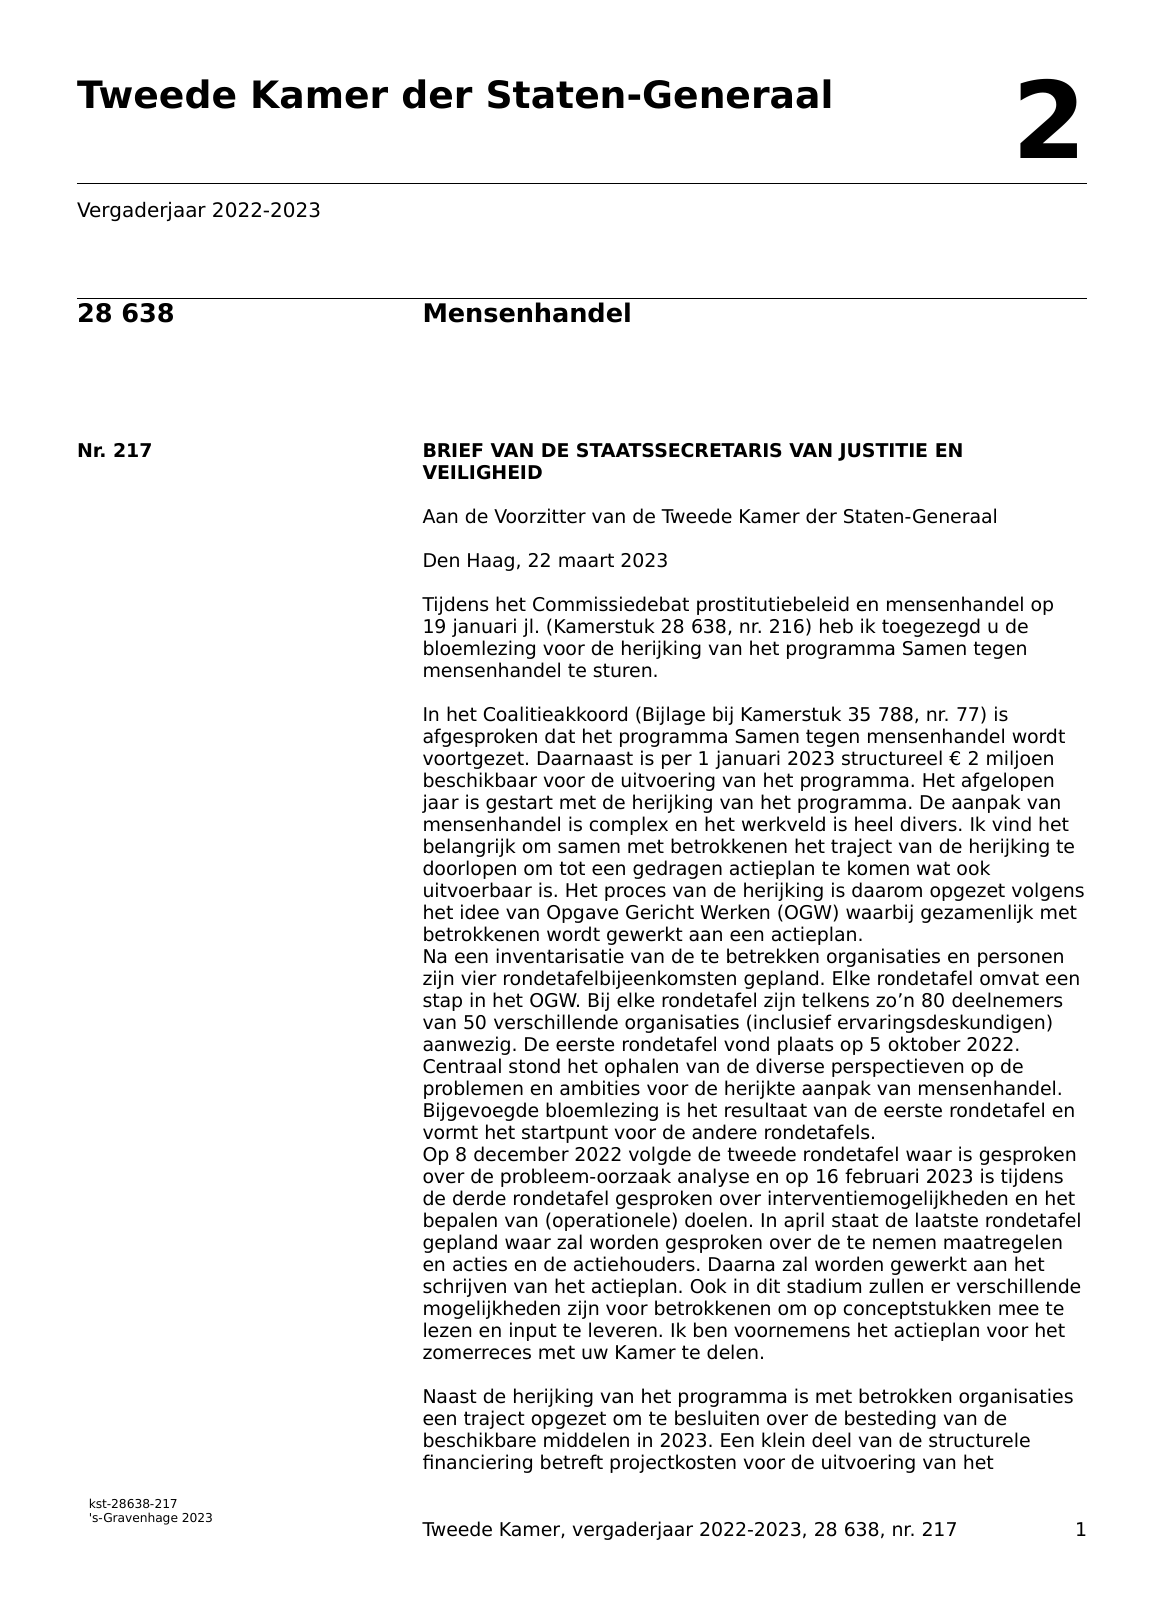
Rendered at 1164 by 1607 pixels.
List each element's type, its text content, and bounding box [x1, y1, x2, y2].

text Naast de herijking van het programma is met betrokken organisaties een traject opgezet om te besluiten over de besteding van de beschikbare middelen in 2023. Een klein deel van de structurele financiering betreft projectkosten voor de uitvoering van het [422, 1386, 1087, 1474]
table_cell Vergaderjaar 2022-2023 [77, 184, 1087, 298]
text Op 8 december 2022 volgde de tweede rondetafel waar is gesproken over de probleem-oorzaak analyse en op 16 februari 2023 is tijdens de derde rondetafel gesproken over interventiemogelijkheden en het bepalen van (operationele) doelen. In april staat de laatste rondetafel gepland waar zal worden gesproken over de te nemen maatregelen en acties en de actiehouders. Daarna zal worden gewerkt aan het schrijven van het actieplan. Ook in dit stadium zullen er verschillende mogelijkheden zijn voor betrokkenen om op conceptstukken mee te lezen en input te leveren. Ik ben voornemens het actieplan voor het zomerreces met uw Kamer te delen. [422, 1144, 1087, 1364]
text Tijdens het Commissiedebat prostitutiebeleid en mensenhandel op 19 januari jl. (Kamerstuk 28 638, nr. 216) heb ik toegezegd u de bloemlezing voor de herijking van het programma Samen tegen mensenhandel te sturen. [422, 594, 1087, 682]
text kst-28638-217 [88, 1497, 323, 1511]
subtitle 28 638 Mensenhandel [77, 299, 1087, 329]
table_header 2 [886, 59, 1087, 183]
text Na een inventarisatie van de te betrekken organisaties en personen zijn vier rondetafelbijeenkomsten gepland. Elke rondetafel omvat een stap in het OGW. Bij elke rondetafel zijn telkens zo’n 80 deelnemers van 50 verschillende organisaties (inclusief ervaringsdeskundigen) aanwezig. De eerste rondetafel vond plaats op 5 oktober 2022. Centraal stond het ophalen van de diverse perspectieven op de problemen en ambities voor de herijkte aanpak van mensenhandel. Bijgevoegde bloemlezing is het resultaat van de eerste rondetafel en vormt het startpunt voor de andere rondetafels. [422, 946, 1087, 1144]
text 's-Gravenhage 2023 [88, 1511, 323, 1525]
table_header Tweede Kamer der Staten-Generaal [77, 59, 886, 183]
subtitle Nr. 217 BRIEF VAN DE STAATSSECRETARIS VAN JUSTITIE EN VEILIGHEID [77, 440, 1087, 484]
text Den Haag, 22 maart 2023 [422, 550, 1087, 572]
text In het Coalitieakkoord (Bijlage bij Kamerstuk 35 788, nr. 77) is afgesproken dat het programma Samen tegen mensenhandel wordt voortgezet. Daarnaast is per 1 januari 2023 structureel € 2 miljoen beschikbaar voor de uitvoering van het programma. Het afgelopen jaar is gestart met de herijking van het programma. De aanpak van mensenhandel is complex en het werkveld is heel divers. Ik vind het belangrijk om samen met betrokkenen het traject van de herijking te doorlopen om tot een gedragen actieplan te komen wat ook uitvoerbaar is. Het proces van de herijking is daarom opgezet volgens het idee van Opgave Gericht Werken (OGW) waarbij gezamenlijk met betrokkenen wordt gewerkt aan een actieplan. [422, 704, 1087, 946]
text Aan de Voorzitter van de Tweede Kamer der Staten-Generaal [422, 506, 1087, 528]
